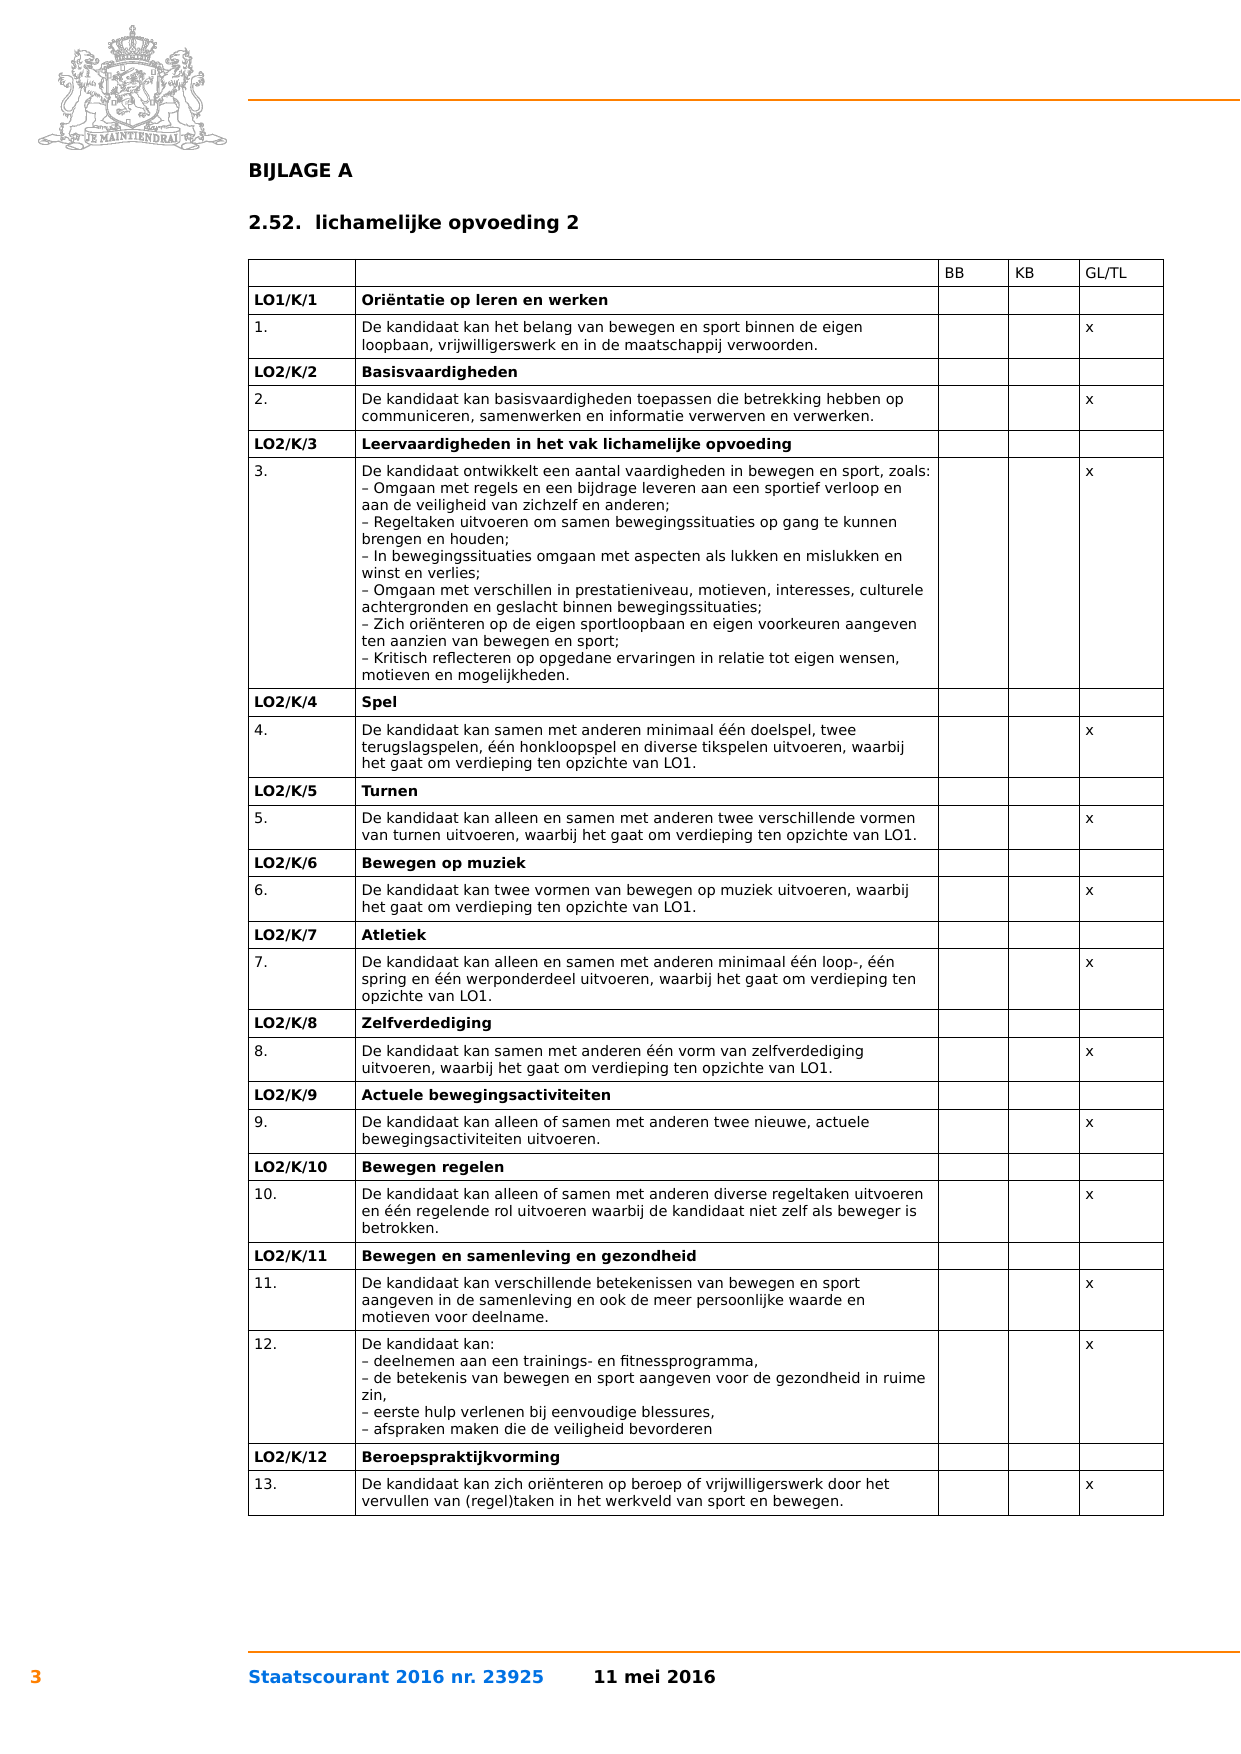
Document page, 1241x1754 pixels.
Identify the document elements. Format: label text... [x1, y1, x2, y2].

table_cell Beroepspraktijkvorming [356, 1444, 938, 1470]
table_cell [1009, 806, 1079, 849]
table_cell De kandidaat kan basisvaardigheden toepassen die betrekking hebben op communiceren, samenwerken en informatie verwerven en verwerken. [356, 386, 938, 430]
table_cell LO2/K/2 [249, 359, 355, 385]
table_cell [1009, 949, 1079, 1009]
table_cell [1009, 359, 1079, 385]
table_cell De kandidaat kan samen met anderen minimaal één doelspel, twee terugslagspelen, één honkloopspel en diverse tikspelen uitvoeren, waarbij het gaat om verdieping ten opzichte van LO1. [356, 717, 938, 777]
table_cell De kandidaat kan twee vormen van bewegen op muziek uitvoeren, waarbij het gaat om verdieping ten opzichte van LO1. [356, 877, 938, 921]
table_cell [1009, 850, 1079, 876]
table_cell [939, 1444, 1008, 1470]
table_cell [1009, 1038, 1079, 1081]
table_cell [939, 1010, 1008, 1037]
table_cell [1080, 1243, 1163, 1269]
table_cell LO2/K/11 [249, 1243, 355, 1269]
table_cell [939, 359, 1008, 385]
table_cell 6. [249, 877, 355, 921]
table_cell x [1080, 877, 1163, 921]
table_cell 2. [249, 386, 355, 430]
table_cell x [1080, 315, 1163, 358]
table_cell [939, 1471, 1008, 1514]
table_cell [939, 922, 1008, 948]
table_cell Bewegen en samenleving en gezondheid [356, 1243, 938, 1269]
table_cell Turnen [356, 778, 938, 804]
subtitle 2.52. lichamelijke opvoeding 2 [248, 212, 1163, 234]
table_cell 1. [249, 315, 355, 358]
table_cell De kandidaat kan zich oriënteren op beroep of vrijwilligerswerk door het vervullen van (regel)taken in het werkveld van sport en bewegen. [356, 1471, 938, 1514]
table_cell [939, 717, 1008, 777]
table_cell x [1080, 458, 1163, 688]
table_cell [1009, 717, 1079, 777]
table_cell Zelfverdediging [356, 1010, 938, 1037]
table_cell Actuele bewegingsactiviteiten [356, 1082, 938, 1108]
table_cell De kandidaat kan alleen en samen met anderen twee verschillende vormen van turnen uitvoeren, waarbij het gaat om verdieping ten opzichte van LO1. [356, 806, 938, 849]
table_cell x [1080, 1038, 1163, 1081]
table_cell x [1080, 1110, 1163, 1153]
table_cell [1080, 1082, 1163, 1108]
table_header KB [1009, 260, 1079, 286]
table_cell [1080, 922, 1163, 948]
table_header [356, 260, 938, 286]
table_cell [939, 1038, 1008, 1081]
table_cell 4. [249, 717, 355, 777]
table_cell x [1080, 386, 1163, 430]
table_cell [939, 689, 1008, 716]
table_cell LO2/K/4 [249, 689, 355, 716]
table_cell x [1080, 806, 1163, 849]
table_cell [1080, 850, 1163, 876]
table_cell [1009, 1331, 1079, 1443]
table_cell [939, 1110, 1008, 1153]
table_header GL/TL [1080, 260, 1163, 286]
table_cell Atletiek [356, 922, 938, 948]
table_cell [1080, 689, 1163, 716]
table_cell LO2/K/10 [249, 1154, 355, 1180]
table_cell 5. [249, 806, 355, 849]
table_cell [939, 1243, 1008, 1269]
table_cell [1080, 1010, 1163, 1037]
table_cell [1080, 431, 1163, 457]
table_cell 12. [249, 1331, 355, 1443]
table_cell De kandidaat kan alleen of samen met anderen diverse regeltaken uitvoeren en één regelende rol uitvoeren waarbij de kandidaat niet zelf als beweger is betrokken. [356, 1181, 938, 1242]
table_header [249, 260, 355, 286]
table_cell [1009, 877, 1079, 921]
table_cell [939, 458, 1008, 688]
table_cell De kandidaat kan alleen en samen met anderen minimaal één loop-, één spring en één werponderdeel uitvoeren, waarbij het gaat om verdieping ten opzichte van LO1. [356, 949, 938, 1009]
table_cell LO2/K/5 [249, 778, 355, 804]
table_cell De kandidaat ontwikkelt een aantal vaardigheden in bewegen en sport, zoals: – Omgaan met regels en een bijdrage leveren aan een sportief verloop en aan de veiligheid van zichzelf en anderen; – Regeltaken uitvoeren om samen bewegingssituaties op gang te kunnen brengen en houden; – In bewegingssituaties omgaan met aspecten als lukken en mislukken en winst en verlies; – Omgaan met verschillen in prestatieniveau, motieven, interesses, culturele achtergronden en geslacht binnen bewegingssituaties; – Zich oriënteren op de eigen sportloopbaan en eigen voorkeuren aangeven ten aanzien van bewegen en sport; – Kritisch reflecteren op opgedane ervaringen in relatie tot eigen wensen, motieven en mogelijkheden. [356, 458, 938, 688]
table_cell [1009, 386, 1079, 430]
table_cell [939, 431, 1008, 457]
table_cell [1009, 1010, 1079, 1037]
table_cell [1009, 1444, 1079, 1470]
table_cell Basisvaardigheden [356, 359, 938, 385]
table_cell 3. [249, 458, 355, 688]
table_cell Spel [356, 689, 938, 716]
table_cell Oriëntatie op leren en werken [356, 287, 938, 314]
table_cell x [1080, 717, 1163, 777]
table_cell [1080, 1154, 1163, 1180]
table_header BB [939, 260, 1008, 286]
table_cell [1080, 778, 1163, 804]
table_cell [1009, 1243, 1079, 1269]
table_cell 11. [249, 1270, 355, 1330]
table_cell x [1080, 1471, 1163, 1514]
table_cell [939, 806, 1008, 849]
picture [38, 25, 227, 150]
table_cell [939, 386, 1008, 430]
table_cell Bewegen op muziek [356, 850, 938, 876]
table_cell [1080, 287, 1163, 314]
table_cell [1080, 1444, 1163, 1470]
table_cell [1009, 315, 1079, 358]
subtitle BIJLAGE A [248, 160, 1163, 182]
table_cell [939, 1082, 1008, 1108]
table_cell De kandidaat kan verschillende betekenissen van bewegen en sport aangeven in de samenleving en ook de meer persoonlijke waarde en motieven voor deelname. [356, 1270, 938, 1330]
table_cell [939, 1154, 1008, 1180]
table_cell x [1080, 1181, 1163, 1242]
table_cell 8. [249, 1038, 355, 1081]
table_cell [1009, 922, 1079, 948]
table_cell [939, 1181, 1008, 1242]
table_cell 10. [249, 1181, 355, 1242]
table_cell [939, 949, 1008, 1009]
table_cell [939, 778, 1008, 804]
table_cell De kandidaat kan alleen of samen met anderen twee nieuwe, actuele bewegingsactiviteiten uitvoeren. [356, 1110, 938, 1153]
table_cell [1009, 431, 1079, 457]
table_cell [1009, 1110, 1079, 1153]
table_cell [939, 315, 1008, 358]
table_cell [939, 1331, 1008, 1443]
table_cell Leervaardigheden in het vak lichamelijke opvoeding [356, 431, 938, 457]
table_cell De kandidaat kan samen met anderen één vorm van zelfverdediging uitvoeren, waarbij het gaat om verdieping ten opzichte van LO1. [356, 1038, 938, 1081]
table_cell [939, 850, 1008, 876]
table_cell De kandidaat kan het belang van bewegen en sport binnen de eigen loopbaan, vrijwilligerswerk en in de maatschappij verwoorden. [356, 315, 938, 358]
table_cell x [1080, 949, 1163, 1009]
table_cell [939, 1270, 1008, 1330]
table_cell [1009, 1181, 1079, 1242]
table_cell [1009, 778, 1079, 804]
table_cell Bewegen regelen [356, 1154, 938, 1180]
table_cell [1009, 458, 1079, 688]
table_cell [1009, 689, 1079, 716]
table_cell LO2/K/6 [249, 850, 355, 876]
table_cell 13. [249, 1471, 355, 1514]
table_cell LO2/K/9 [249, 1082, 355, 1108]
table_cell x [1080, 1331, 1163, 1443]
table_cell [1009, 1270, 1079, 1330]
table_cell LO2/K/12 [249, 1444, 355, 1470]
table_cell [939, 287, 1008, 314]
table_cell LO2/K/8 [249, 1010, 355, 1037]
table_cell LO1/K/1 [249, 287, 355, 314]
table_cell De kandidaat kan: – deelnemen aan een trainings- en fitnessprogramma, – de betekenis van bewegen en sport aangeven voor de gezondheid in ruime zin, – eerste hulp verlenen bij eenvoudige blessures, – afspraken maken die de veiligheid bevorderen [356, 1331, 938, 1443]
table_cell LO2/K/3 [249, 431, 355, 457]
table_cell [1009, 1154, 1079, 1180]
table_cell [1009, 1471, 1079, 1514]
table_cell [939, 877, 1008, 921]
table_cell [1009, 287, 1079, 314]
table_cell 7. [249, 949, 355, 1009]
table_cell [1080, 359, 1163, 385]
table_cell LO2/K/7 [249, 922, 355, 948]
table_cell x [1080, 1270, 1163, 1330]
table_cell [1009, 1082, 1079, 1108]
table_cell 9. [249, 1110, 355, 1153]
